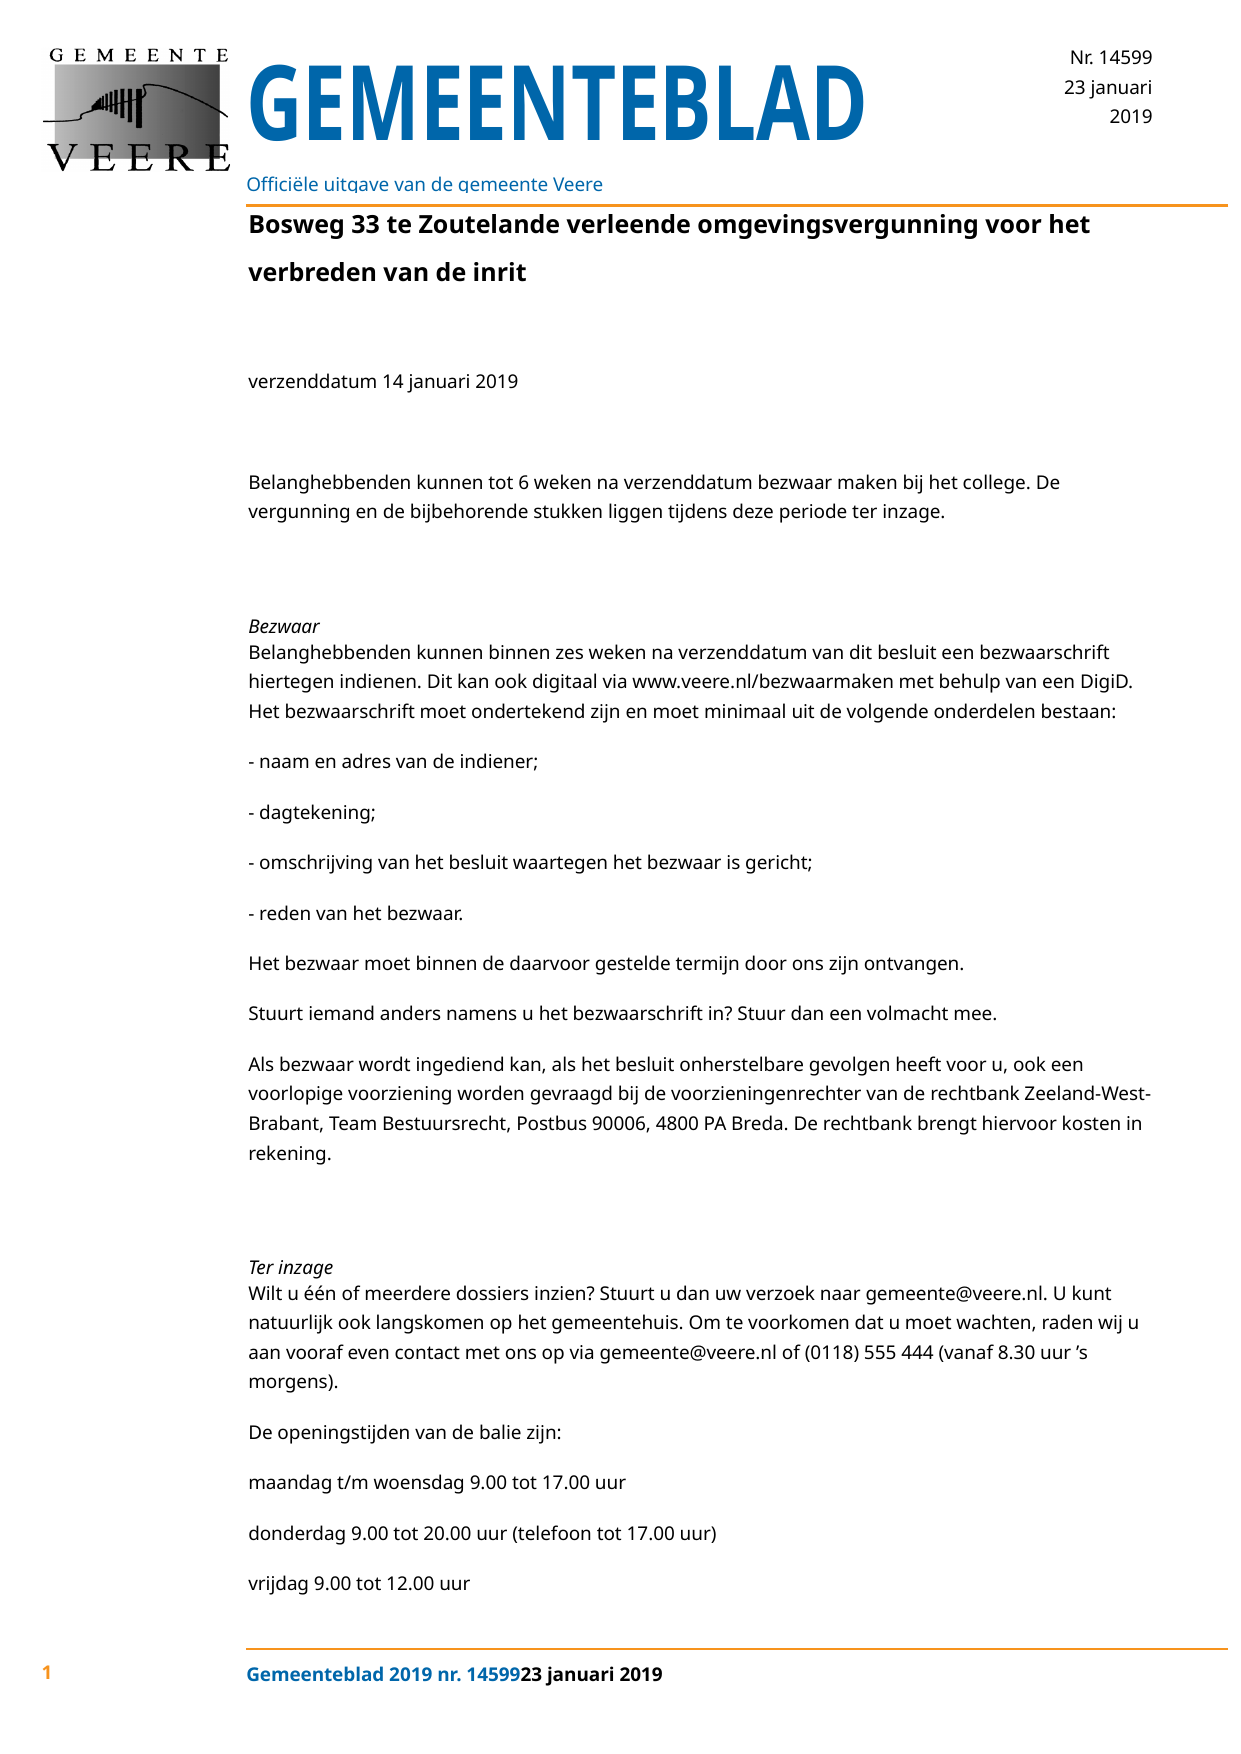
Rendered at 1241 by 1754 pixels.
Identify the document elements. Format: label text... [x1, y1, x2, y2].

text maandag t/m woensdag 9.00 tot 17.00 uur [248, 1469, 1152, 1495]
text Bosweg 33 te Zoutelande verleende omgevingsvergunning voor het verbreden van de inrit [248, 207, 1152, 288]
text - omschrijving van het besluit waartegen het bezwaar is gericht; [248, 849, 1152, 875]
text donderdag 9.00 tot 20.00 uur (telefoon tot 17.00 uur) [248, 1520, 1152, 1546]
text Bezwaar [248, 613, 1152, 639]
text verzenddatum 14 januari 2019 [248, 368, 1152, 394]
text - dagtekening; [248, 799, 1152, 824]
text Het bezwaar moet binnen de daarvoor gestelde termijn door ons zijn ontvangen. [248, 950, 1152, 976]
text - reden van het bezwaar. [248, 900, 1152, 925]
text Stuurt iemand anders namens u het bezwaarschrift in? Stuur dan een volmacht mee. [248, 1001, 1152, 1026]
text De openingstijden van de balie zijn: [248, 1419, 1152, 1445]
text Als bezwaar wordt ingediend kan, als het besluit onherstelbare gevolgen heeft voor u, ook een voorlopige voorziening worden gevraagd bij de voorzieningenrechter van de rechtbank Zeeland-West-Brabant, Team Bestuursrecht, Postbus 90006, 4800 PA Breda. De rechtbank brengt hiervoor kosten in rekening. [248, 1051, 1152, 1165]
text Ter inzage [248, 1254, 1152, 1280]
text - naam en adres van de indiener; [248, 748, 1152, 774]
picture [41, 47, 231, 172]
text Wilt u één of meerdere dossiers inzien? Stuurt u dan uw verzoek naar gemeente@veere.nl. U kunt natuurlijk ook langskomen op het gemeentehuis. Om te voorkomen dat u moet wachten, raden wij u aan vooraf even contact met ons op via gemeente@veere.nl of (0118) 555 444 (vanaf 8.30 uur ’s morgens). [248, 1280, 1152, 1394]
text vrijdag 9.00 tot 12.00 uur [248, 1570, 1152, 1596]
text Belanghebbenden kunnen binnen zes weken na verzenddatum van dit besluit een bezwaarschrift hiertegen indienen. Dit kan ook digitaal via www.veere.nl/bezwaarmaken met behulp van een DigiD. Het bezwaarschrift moet ondertekend zijn en moet minimaal uit de volgende onderdelen bestaan: [248, 639, 1152, 724]
text Belanghebbenden kunnen tot 6 weken na verzenddatum bezwaar maken bij het college. De vergunning en de bijbehorende stukken liggen tijdens deze periode ter inzage. [248, 469, 1152, 524]
